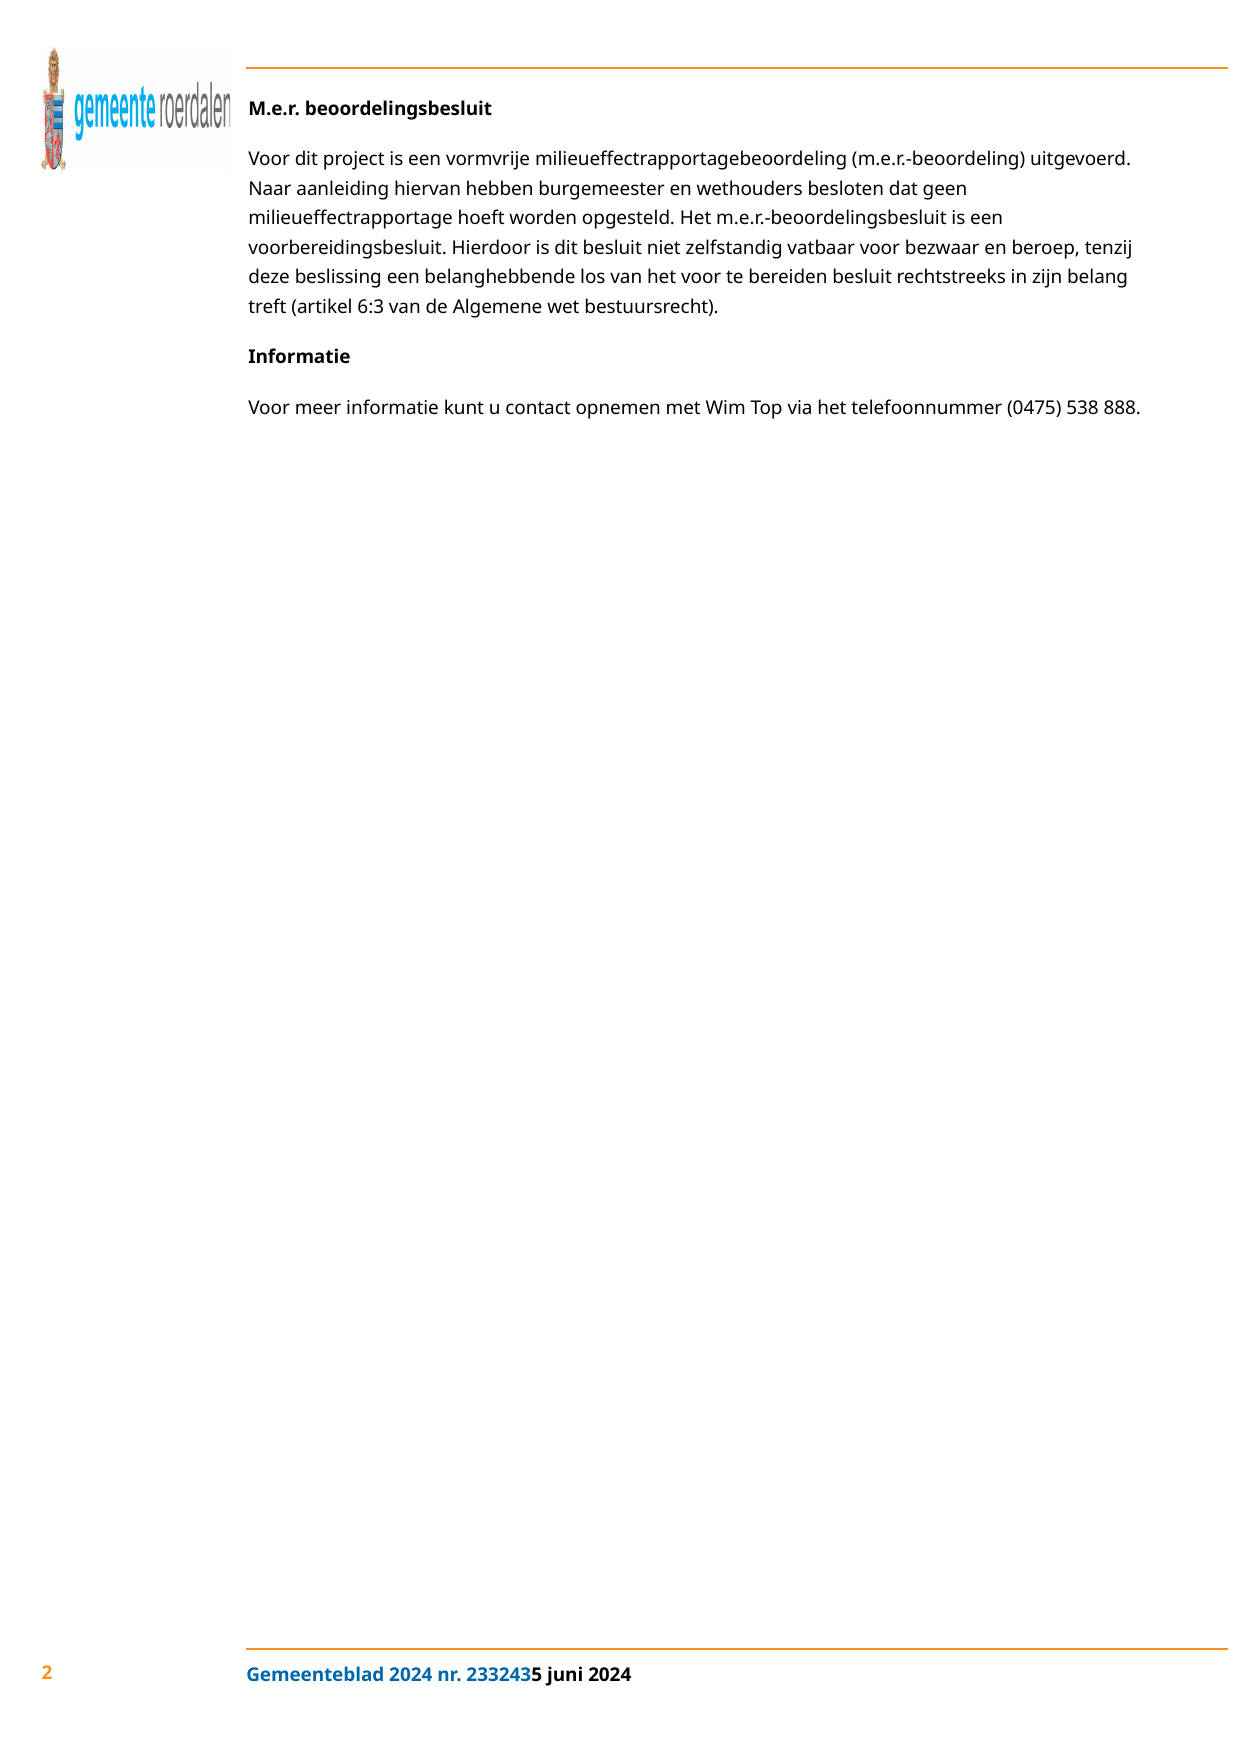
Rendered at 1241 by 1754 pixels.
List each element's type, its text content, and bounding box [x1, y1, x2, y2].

picture [41, 47, 231, 172]
text M.e.r. beoordelingsbesluit [248, 95, 1152, 121]
text Informatie [248, 343, 1152, 369]
text Voor dit project is een vormvrije milieueffectrapportagebeoordeling (m.e.r.-beoordeling) uitgevoerd. Naar aanleiding hiervan hebben burgemeester en wethouders besloten dat geen milieueffectrapportage hoeft worden opgesteld. Het m.e.r.-beoordelingsbesluit is een voorbereidingsbesluit. Hierdoor is dit besluit niet zelfstandig vatbaar voor bezwaar en beroep, tenzij deze beslissing een belanghebbende los van het voor te bereiden besluit rechtstreeks in zijn belang treft (artikel 6:3 van de Algemene wet bestuursrecht). [248, 145, 1152, 319]
text Voor meer informatie kunt u contact opnemen met Wim Top via het telefoonnummer (0475) 538 888. [248, 394, 1152, 420]
